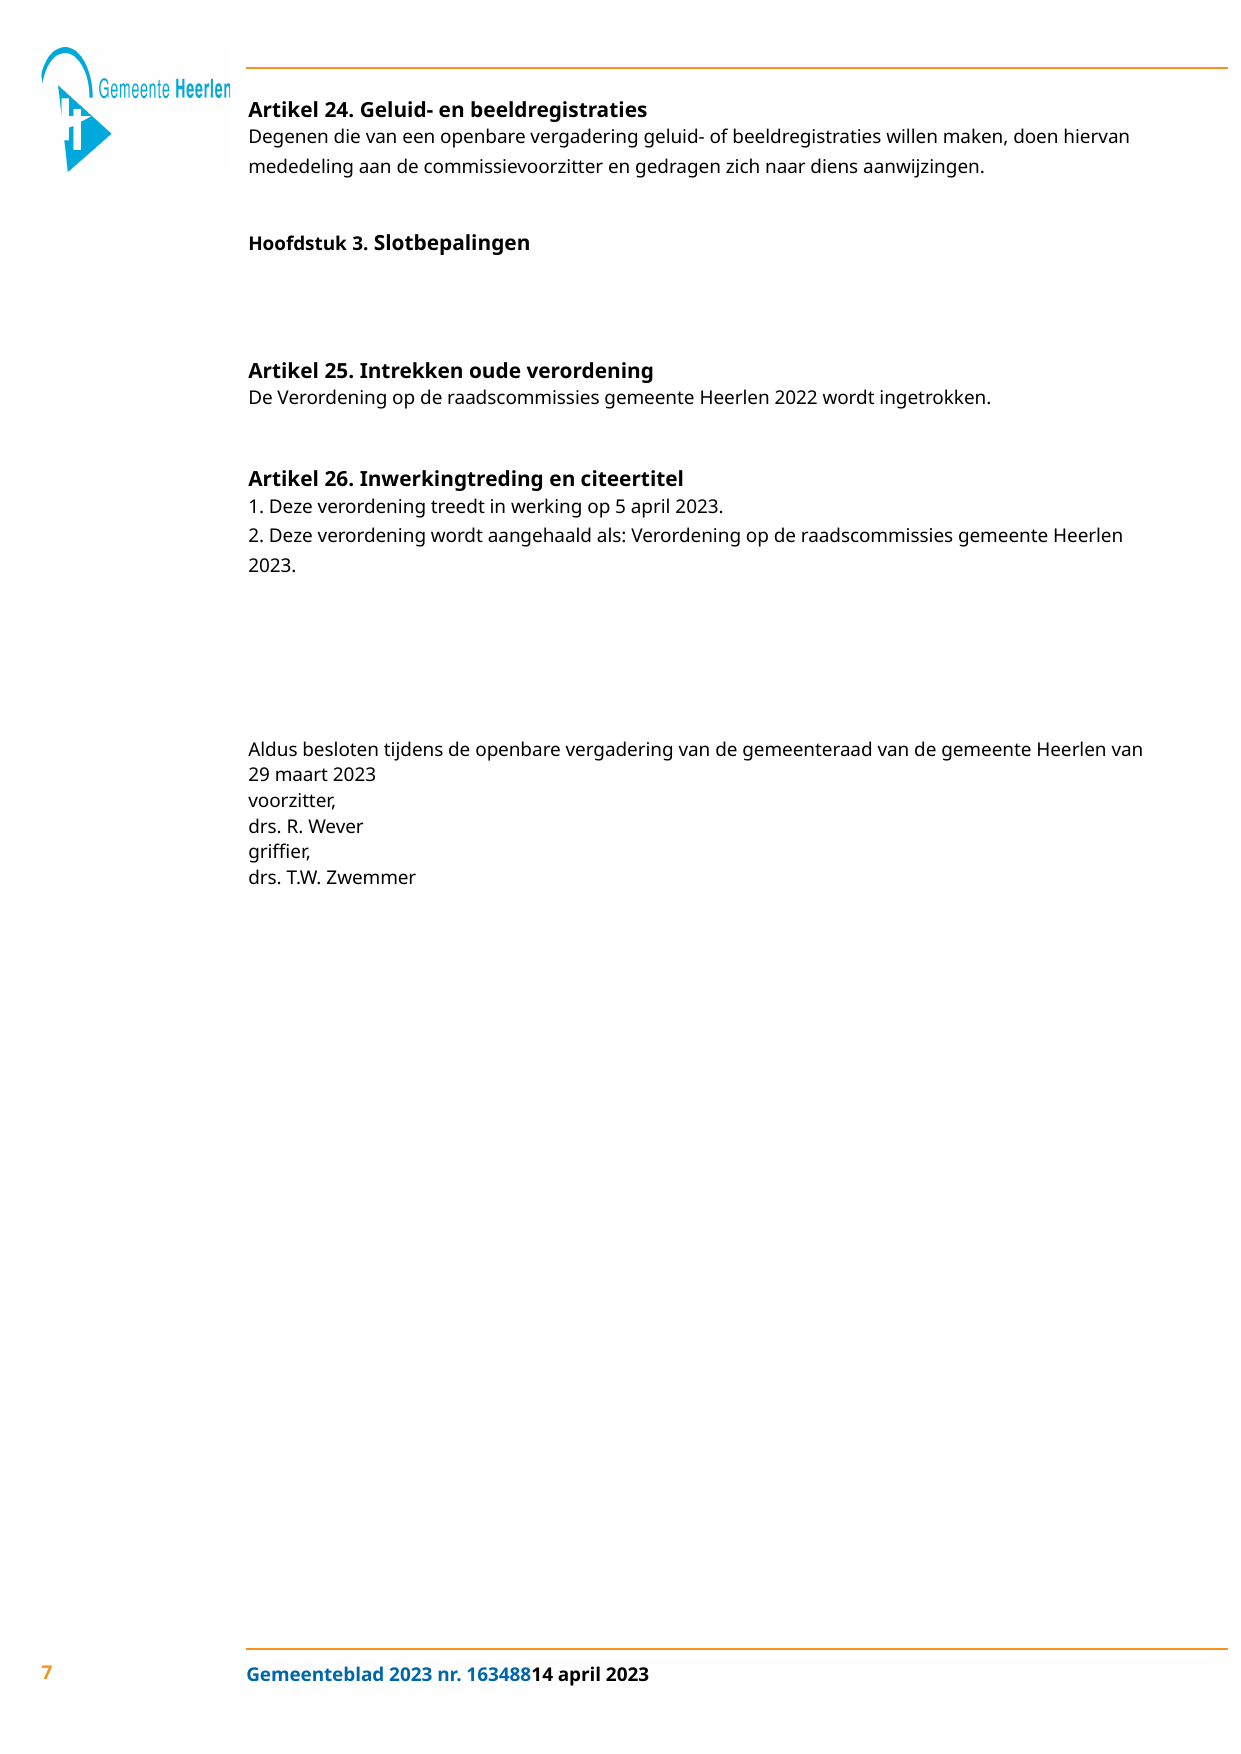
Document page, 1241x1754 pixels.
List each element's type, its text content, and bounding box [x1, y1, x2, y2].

text Artikel 26. Inwerkingtreding en citeertitel [248, 464, 1152, 493]
text Artikel 24. Geluid- en beeldregistraties [248, 95, 1152, 123]
text Aldus besloten tijdens de openbare vergadering van de gemeenteraad van de gemeente Heerlen van 29 maart 2023 [248, 736, 1152, 787]
text griffier, [248, 839, 1152, 864]
text 2. Deze verordening wordt aangehaald als: Verordening op de raadscommissies gemeente Heerlen 2023. [248, 523, 1152, 578]
text Degenen die van een openbare vergadering geluid- of beeldregistraties willen maken, doen hiervan mededeling aan de commissievoorzitter en gedragen zich naar diens aanwijzingen. [248, 123, 1152, 178]
text voorzitter, [248, 787, 1152, 813]
text 1. Deze verordening treedt in werking op 5 april 2023. [248, 493, 1152, 519]
picture [41, 47, 231, 172]
text De Verordening op de raadscommissies gemeente Heerlen 2022 wordt ingetrokken. [248, 384, 1152, 410]
picture [41, 47, 59, 70]
text Hoofdstuk 3. Slotbepalingen [248, 228, 1152, 256]
text drs. T.W. Zwemmer [248, 864, 1152, 890]
text Artikel 25. Intrekken oude verordening [248, 356, 1152, 384]
text drs. R. Wever [248, 813, 1152, 839]
